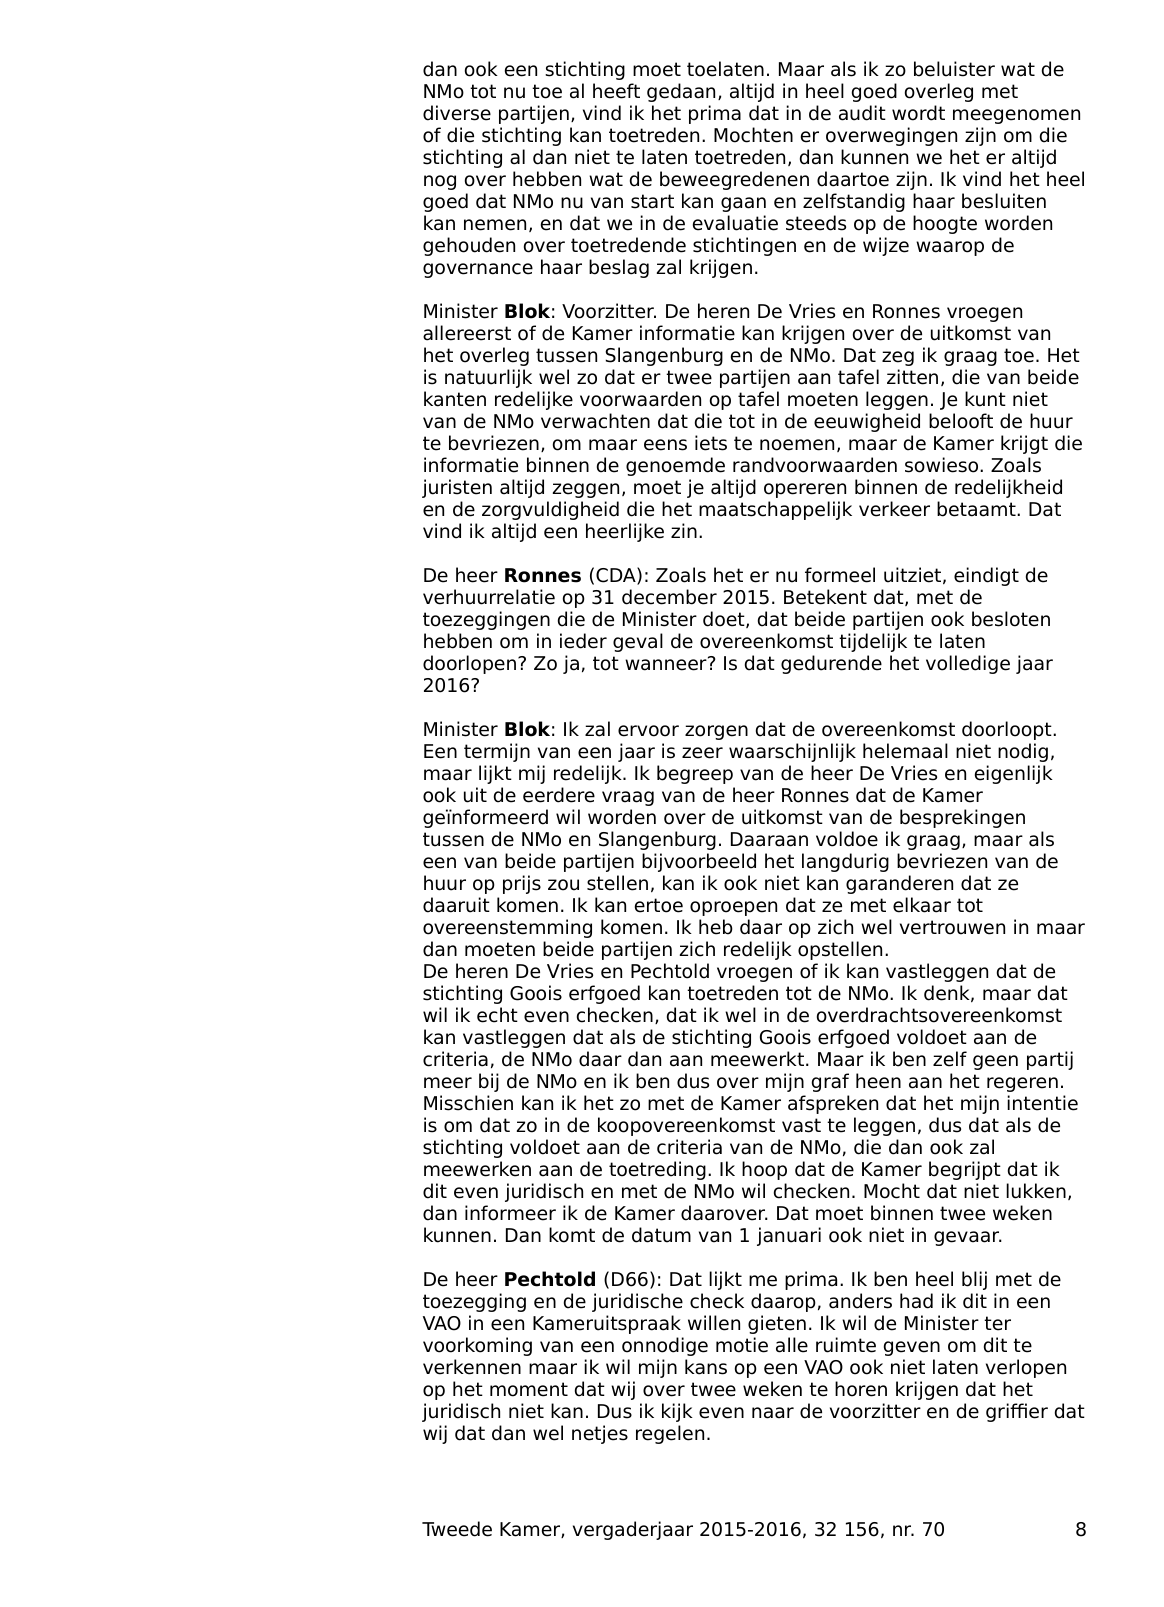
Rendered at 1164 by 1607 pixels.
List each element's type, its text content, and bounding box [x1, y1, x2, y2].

text Minister Blok: Voorzitter. De heren De Vries en Ronnes vroegen allereerst of de Kamer informatie kan krijgen over de uitkomst van het overleg tussen Slangenburg en de NMo. Dat zeg ik graag toe. Het is natuurlijk wel zo dat er twee partijen aan tafel zitten, die van beide kanten redelijke voorwaarden op tafel moeten leggen. Je kunt niet van de NMo verwachten dat die tot in de eeuwigheid belooft de huur te bevriezen, om maar eens iets te noemen, maar de Kamer krijgt die informatie binnen de genoemde randvoorwaarden sowieso. Zoals juristen altijd zeggen, moet je altijd opereren binnen de redelijkheid en de zorgvuldigheid die het maatschappelijk verkeer betaamt. Dat vind ik altijd een heerlijke zin. [422, 301, 1087, 543]
text De heer Ronnes (CDA): Zoals het er nu formeel uitziet, eindigt de verhuurrelatie op 31 december 2015. Betekent dat, met de toezeggingen die de Minister doet, dat beide partijen ook besloten hebben om in ieder geval de overeenkomst tijdelijk te laten doorlopen? Zo ja, tot wanneer? Is dat gedurende het volledige jaar 2016? [422, 565, 1087, 697]
text De heren De Vries en Pechtold vroegen of ik kan vastleggen dat de stichting Goois erfgoed kan toetreden tot de NMo. Ik denk, maar dat wil ik echt even checken, dat ik wel in de overdrachtsovereenkomst kan vastleggen dat als de stichting Goois erfgoed voldoet aan de criteria, de NMo daar dan aan meewerkt. Maar ik ben zelf geen partij meer bij de NMo en ik ben dus over mijn graf heen aan het regeren. Misschien kan ik het zo met de Kamer afspreken dat het mijn intentie is om dat zo in de koopovereenkomst vast te leggen, dus dat als de stichting voldoet aan de criteria van de NMo, die dan ook zal meewerken aan de toetreding. Ik hoop dat de Kamer begrijpt dat ik dit even juridisch en met de NMo wil checken. Mocht dat niet lukken, dan informeer ik de Kamer daarover. Dat moet binnen twee weken kunnen. Dan komt de datum van 1 januari ook niet in gevaar. [422, 961, 1087, 1247]
text De heer Pechtold (D66): Dat lijkt me prima. Ik ben heel blij met de toezegging en de juridische check daarop, anders had ik dit in een VAO in een Kameruitspraak willen gieten. Ik wil de Minister ter voorkoming van een onnodige motie alle ruimte geven om dit te verkennen maar ik wil mijn kans op een VAO ook niet laten verlopen op het moment dat wij over twee weken te horen krijgen dat het juridisch niet kan. Dus ik kijk even naar de voorzitter en de griffier dat wij dat dan wel netjes regelen. [422, 1269, 1087, 1444]
text dan ook een stichting moet toelaten. Maar als ik zo beluister wat de NMo tot nu toe al heeft gedaan, altijd in heel goed overleg met diverse partijen, vind ik het prima dat in de audit wordt meegenomen of die stichting kan toetreden. Mochten er overwegingen zijn om die stichting al dan niet te laten toetreden, dan kunnen we het er altijd nog over hebben wat de beweegredenen daartoe zijn. Ik vind het heel goed dat NMo nu van start kan gaan en zelfstandig haar besluiten kan nemen, en dat we in de evaluatie steeds op de hoogte worden gehouden over toetredende stichtingen en de wijze waarop de governance haar beslag zal krijgen. [422, 59, 1087, 279]
text Minister Blok: Ik zal ervoor zorgen dat de overeenkomst doorloopt. Een termijn van een jaar is zeer waarschijnlijk helemaal niet nodig, maar lijkt mij redelijk. Ik begreep van de heer De Vries en eigenlijk ook uit de eerdere vraag van de heer Ronnes dat de Kamer geïnformeerd wil worden over de uitkomst van de besprekingen tussen de NMo en Slangenburg. Daaraan voldoe ik graag, maar als een van beide partijen bijvoorbeeld het langdurig bevriezen van de huur op prijs zou stellen, kan ik ook niet kan garanderen dat ze daaruit komen. Ik kan ertoe oproepen dat ze met elkaar tot overeenstemming komen. Ik heb daar op zich wel vertrouwen in maar dan moeten beide partijen zich redelijk opstellen. [422, 719, 1087, 961]
